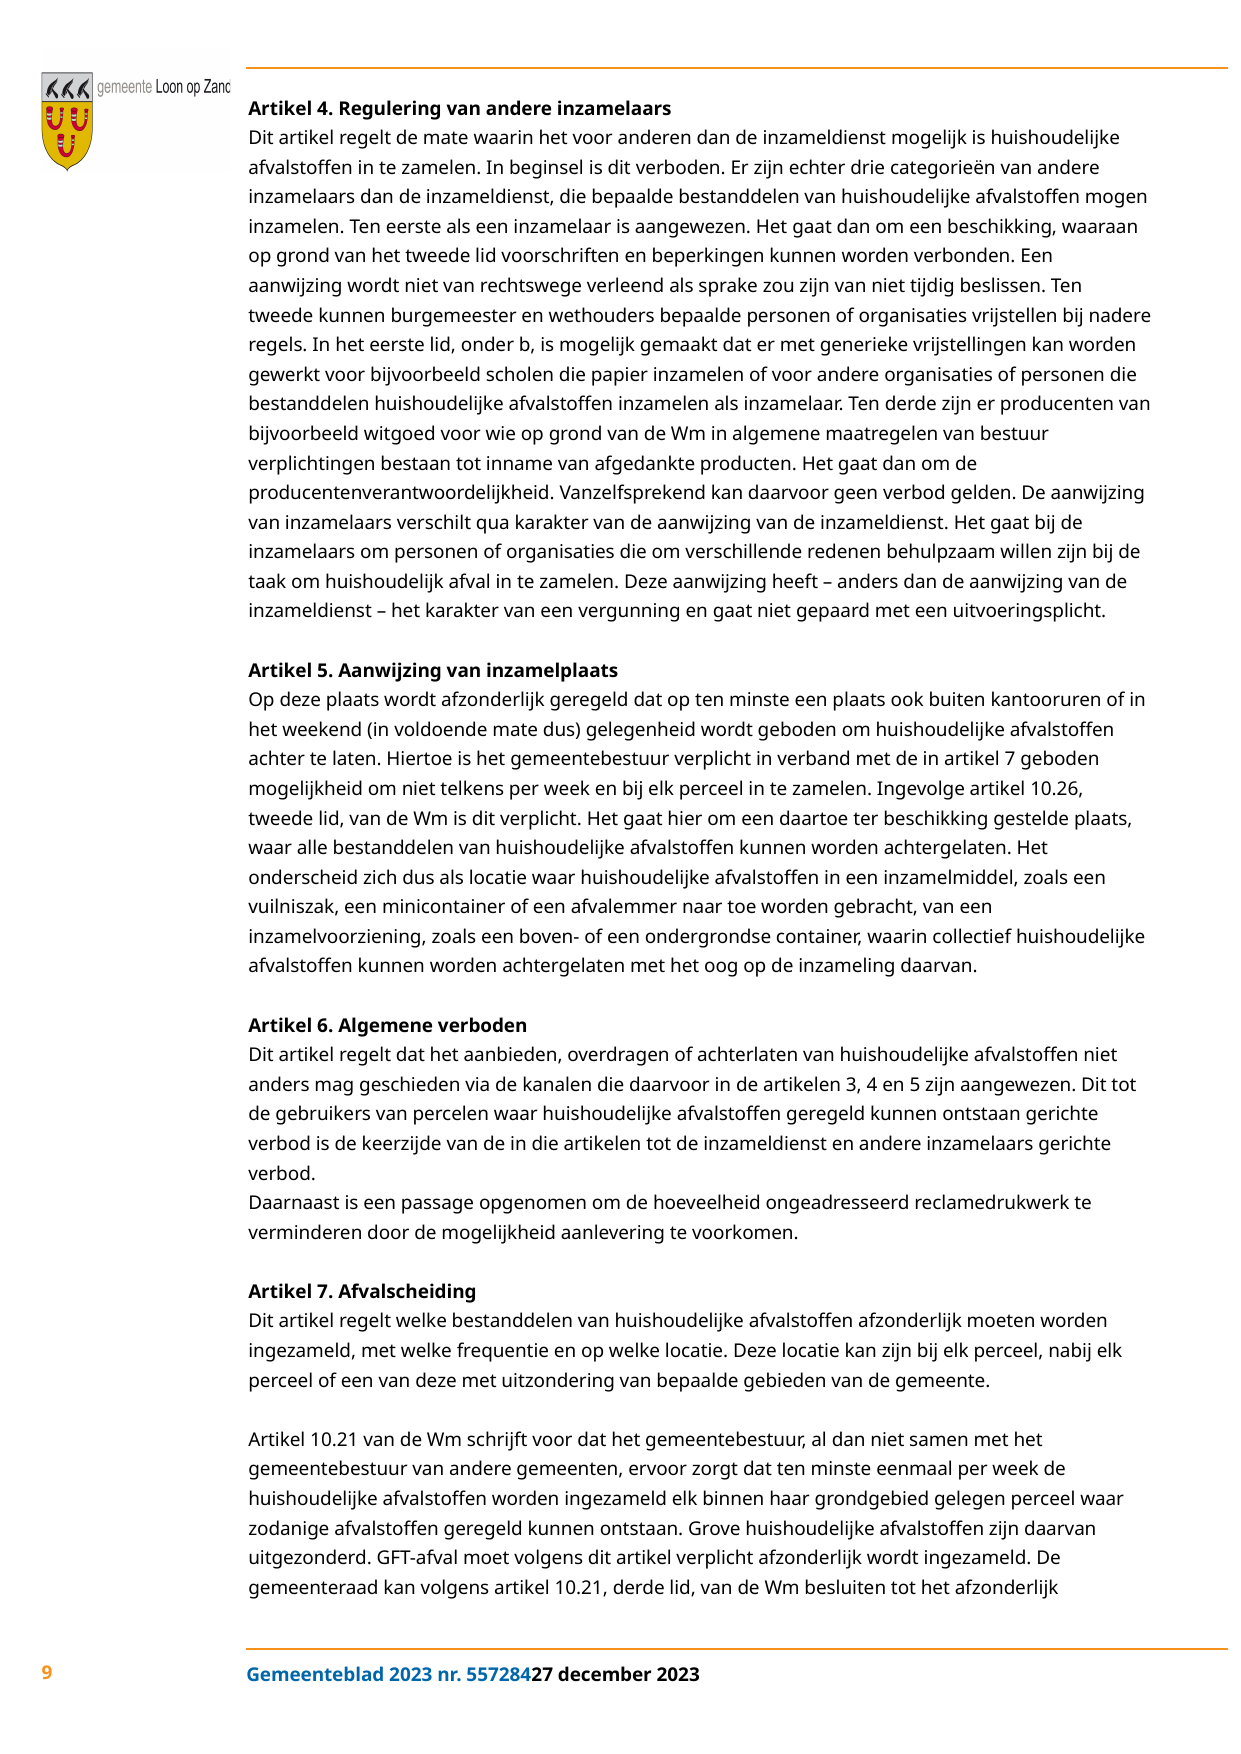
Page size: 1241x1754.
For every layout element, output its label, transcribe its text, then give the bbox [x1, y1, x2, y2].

text Artikel 10.21 van de Wm schrijft voor dat het gemeentebestuur, al dan niet samen met het gemeentebestuur van andere gemeenten, ervoor zorgt dat ten minste eenmaal per week de huishoudelijke afvalstoffen worden ingezameld elk binnen haar grondgebied gelegen perceel waar zodanige afvalstoffen geregeld kunnen ontstaan. Grove huishoudelijke afvalstoffen zijn daarvan uitgezonderd. GFT-afval moet volgens dit artikel verplicht afzonderlijk wordt ingezameld. De gemeenteraad kan volgens artikel 10.21, derde lid, van de Wm besluiten tot het afzonderlijk [248, 1426, 1152, 1600]
text Artikel 7. Afvalscheiding [248, 1278, 1152, 1304]
picture [41, 47, 231, 172]
text Artikel 5. Aanwijzing van inzamelplaats [248, 657, 1152, 683]
text Daarnaast is een passage opgenomen om de hoeveelheid ongeadresseerd reclamedrukwerk te verminderen door de mogelijkheid aanlevering te voorkomen. [248, 1189, 1152, 1245]
text Dit artikel regelt welke bestanddelen van huishoudelijke afvalstoffen afzonderlijk moeten worden ingezameld, met welke frequentie en op welke locatie. Deze locatie kan zijn bij elk perceel, nabij elk perceel of een van deze met uitzondering van bepaalde gebieden van de gemeente. [248, 1308, 1152, 1393]
text Artikel 6. Algemene verboden [248, 1012, 1152, 1038]
text Dit artikel regelt de mate waarin het voor anderen dan de inzameldienst mogelijk is huishoudelijke afvalstoffen in te zamelen. In beginsel is dit verboden. Er zijn echter drie categorieën van andere inzamelaars dan de inzameldienst, die bepaalde bestanddelen van huishoudelijke afvalstoffen mogen inzamelen. Ten eerste als een inzamelaar is aangewezen. Het gaat dan om een beschikking, waaraan op grond van het tweede lid voorschriften en beperkingen kunnen worden verbonden. Een aanwijzing wordt niet van rechtswege verleend als sprake zou zijn van niet tijdig beslissen. Ten tweede kunnen burgemeester en wethouders bepaalde personen of organisaties vrijstellen bij nadere regels. In het eerste lid, onder b, is mogelijk gemaakt dat er met generieke vrijstellingen kan worden gewerkt voor bijvoorbeeld scholen die papier inzamelen of voor andere organisaties of personen die bestanddelen huishoudelijke afvalstoffen inzamelen als inzamelaar. Ten derde zijn er producenten van bijvoorbeeld witgoed voor wie op grond van de Wm in algemene maatregelen van bestuur verplichtingen bestaan tot inname van afgedankte producten. Het gaat dan om de producentenverantwoordelijkheid. Vanzelfsprekend kan daarvoor geen verbod gelden. De aanwijzing van inzamelaars verschilt qua karakter van de aanwijzing van de inzameldienst. Het gaat bij de inzamelaars om personen of organisaties die om verschillende redenen behulpzaam willen zijn bij de taak om huishoudelijk afval in te zamelen. Deze aanwijzing heeft – anders dan de aanwijzing van de inzameldienst – het karakter van een vergunning en gaat niet gepaard met een uitvoeringsplicht. [248, 124, 1152, 623]
text Artikel 4. Regulering van andere inzamelaars [248, 95, 1152, 121]
text Op deze plaats wordt afzonderlijk geregeld dat op ten minste een plaats ook buiten kantooruren of in het weekend (in voldoende mate dus) gelegenheid wordt geboden om huishoudelijke afvalstoffen achter te laten. Hiertoe is het gemeentebestuur verplicht in verband met de in artikel 7 geboden mogelijkheid om niet telkens per week en bij elk perceel in te zamelen. Ingevolge artikel 10.26, tweede lid, van de Wm is dit verplicht. Het gaat hier om een daartoe ter beschikking gestelde plaats, waar alle bestanddelen van huishoudelijke afvalstoffen kunnen worden achtergelaten. Het onderscheid zich dus als locatie waar huishoudelijke afvalstoffen in een inzamelmiddel, zoals een vuilniszak, een minicontainer of een afvalemmer naar toe worden gebracht, van een inzamelvoorziening, zoals een boven- of een ondergrondse container, waarin collectief huishoudelijke afvalstoffen kunnen worden achtergelaten met het oog op de inzameling daarvan. [248, 686, 1152, 978]
text Dit artikel regelt dat het aanbieden, overdragen of achterlaten van huishoudelijke afvalstoffen niet anders mag geschieden via de kanalen die daarvoor in de artikelen 3, 4 en 5 zijn aangewezen. Dit tot de gebruikers van percelen waar huishoudelijke afvalstoffen geregeld kunnen ontstaan gerichte verbod is de keerzijde van de in die artikelen tot de inzameldienst en andere inzamelaars gerichte verbod. [248, 1041, 1152, 1186]
